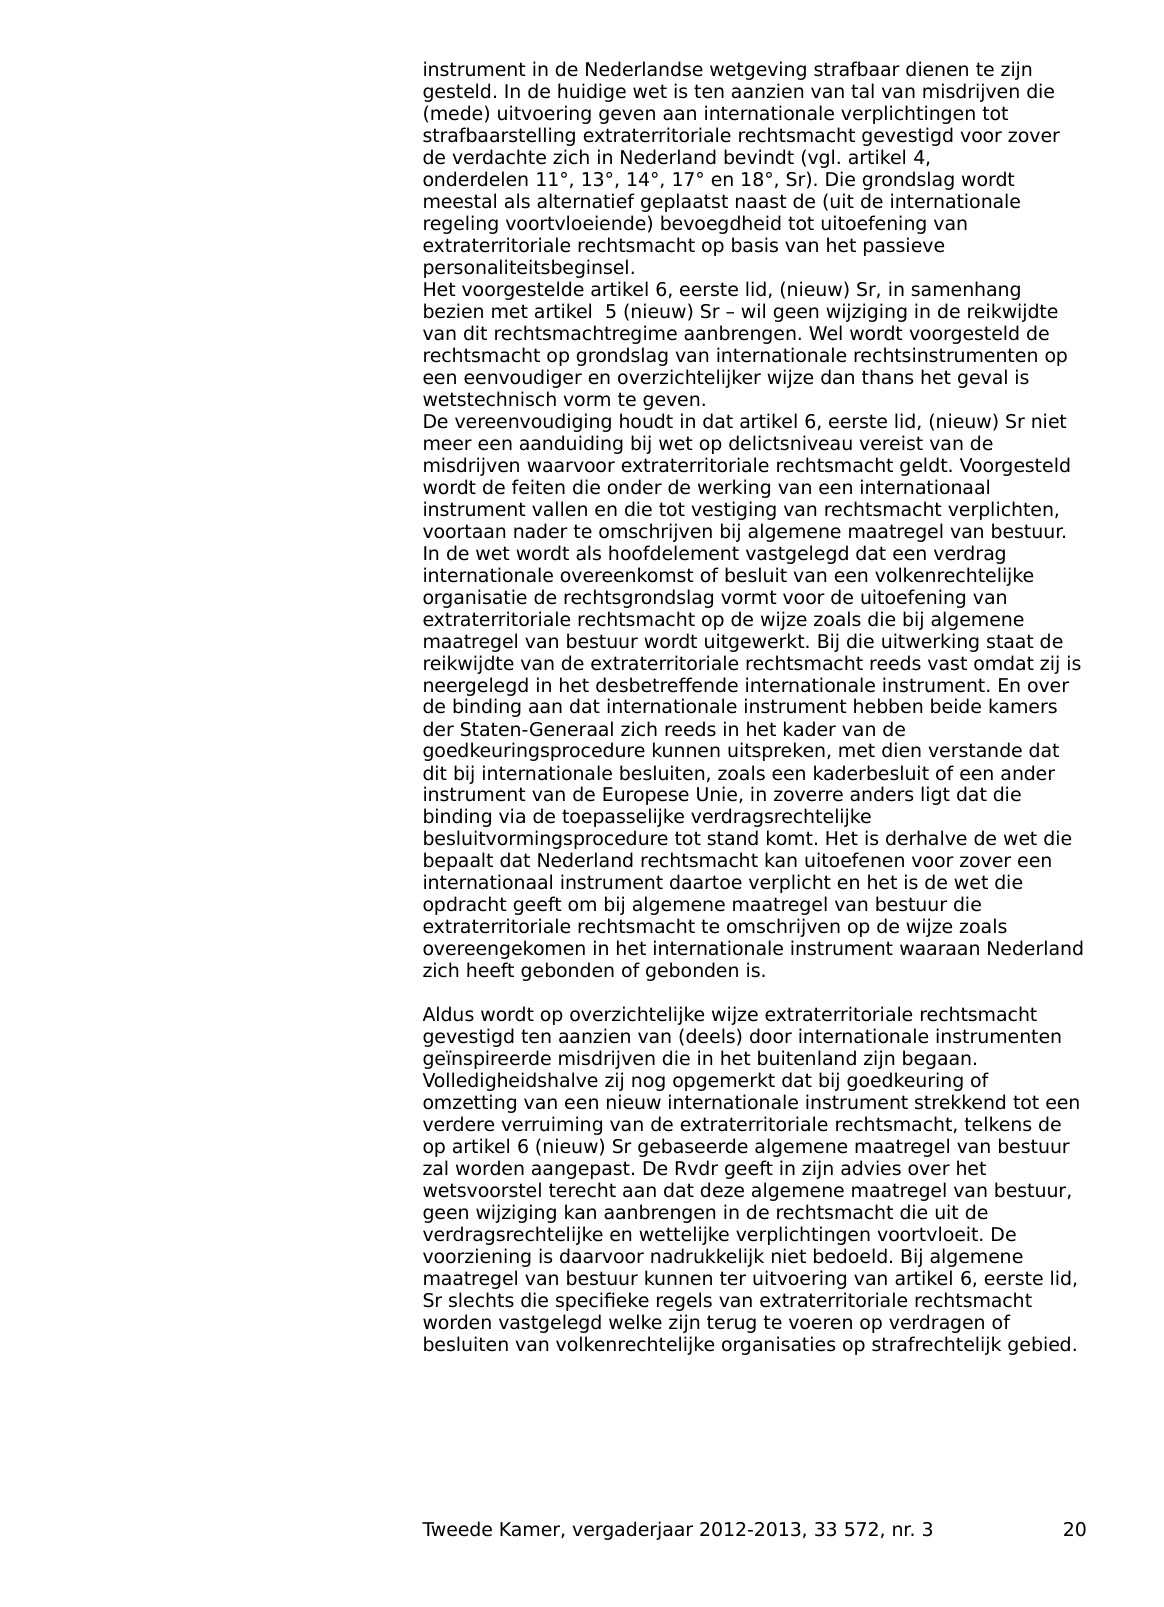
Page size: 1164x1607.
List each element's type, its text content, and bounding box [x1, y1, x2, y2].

text De vereenvoudiging houdt in dat artikel 6, eerste lid, (nieuw) Sr niet meer een aanduiding bij wet op delictsniveau vereist van de misdrijven waarvoor extraterritoriale rechtsmacht geldt. Voorgesteld wordt de feiten die onder de werking van een internationaal instrument vallen en die tot vestiging van rechtsmacht verplichten, voortaan nader te omschrijven bij algemene maatregel van bestuur. In de wet wordt als hoofdelement vastgelegd dat een verdrag internationale overeenkomst of besluit van een volkenrechtelijke organisatie de rechtsgrondslag vormt voor de uitoefening van extraterritoriale rechtsmacht op de wijze zoals die bij algemene maatregel van bestuur wordt uitgewerkt. Bij die uitwerking staat de reikwijdte van de extraterritoriale rechtsmacht reeds vast omdat zij is neergelegd in het desbetreffende internationale instrument. En over de binding aan dat internationale instrument hebben beide kamers der Staten-Generaal zich reeds in het kader van de goedkeuringsprocedure kunnen uitspreken, met dien verstande dat dit bij internationale besluiten, zoals een kaderbesluit of een ander instrument van de Europese Unie, in zoverre anders ligt dat die binding via de toepasselijke verdragsrechtelijke besluitvormingsprocedure tot stand komt. Het is derhalve de wet die bepaalt dat Nederland rechtsmacht kan uitoefenen voor zover een internationaal instrument daartoe verplicht en het is de wet die opdracht geeft om bij algemene maatregel van bestuur die extraterritoriale rechtsmacht te omschrijven op de wijze zoals overeengekomen in het internationale instrument waaraan Nederland zich heeft gebonden of gebonden is. [422, 411, 1087, 982]
text Aldus wordt op overzichtelijke wijze extraterritoriale rechtsmacht gevestigd ten aanzien van (deels) door internationale instrumenten geïnspireerde misdrijven die in het buitenland zijn begaan. Volledigheidshalve zij nog opgemerkt dat bij goedkeuring of omzetting van een nieuw internationale instrument strekkend tot een verdere verruiming van de extraterritoriale rechtsmacht, telkens de op artikel 6 (nieuw) Sr gebaseerde algemene maatregel van bestuur zal worden aangepast. De Rvdr geeft in zijn advies over het wetsvoorstel terecht aan dat deze algemene maatregel van bestuur, geen wijziging kan aanbrengen in de rechtsmacht die uit de verdragsrechtelijke en wettelijke verplichtingen voortvloeit. De voorziening is daarvoor nadrukkelijk niet bedoeld. Bij algemene maatregel van bestuur kunnen ter uitvoering van artikel 6, eerste lid, Sr slechts die specifieke regels van extraterritoriale rechtsmacht worden vastgelegd welke zijn terug te voeren op verdragen of besluiten van volkenrechtelijke organisaties op strafrechtelijk gebied. [422, 1004, 1087, 1356]
text instrument in de Nederlandse wetgeving strafbaar dienen te zijn gesteld. In de huidige wet is ten aanzien van tal van misdrijven die (mede) uitvoering geven aan internationale verplichtingen tot strafbaarstelling extraterritoriale rechtsmacht gevestigd voor zover de verdachte zich in Nederland bevindt (vgl. artikel 4, onderdelen 11°, 13°, 14°, 17° en 18°, Sr). Die grondslag wordt meestal als alternatief geplaatst naast de (uit de internationale regeling voortvloeiende) bevoegdheid tot uitoefening van extraterritoriale rechtsmacht op basis van het passieve personaliteitsbeginsel. [422, 59, 1087, 279]
text Het voorgestelde artikel 6, eerste lid, (nieuw) Sr, in samenhang bezien met artikel 5 (nieuw) Sr – wil geen wijziging in de reikwijdte van dit rechtsmachtregime aanbrengen. Wel wordt voorgesteld de rechtsmacht op grondslag van internationale rechtsinstrumenten op een eenvoudiger en overzichtelijker wijze dan thans het geval is wetstechnisch vorm te geven. [422, 279, 1087, 411]
